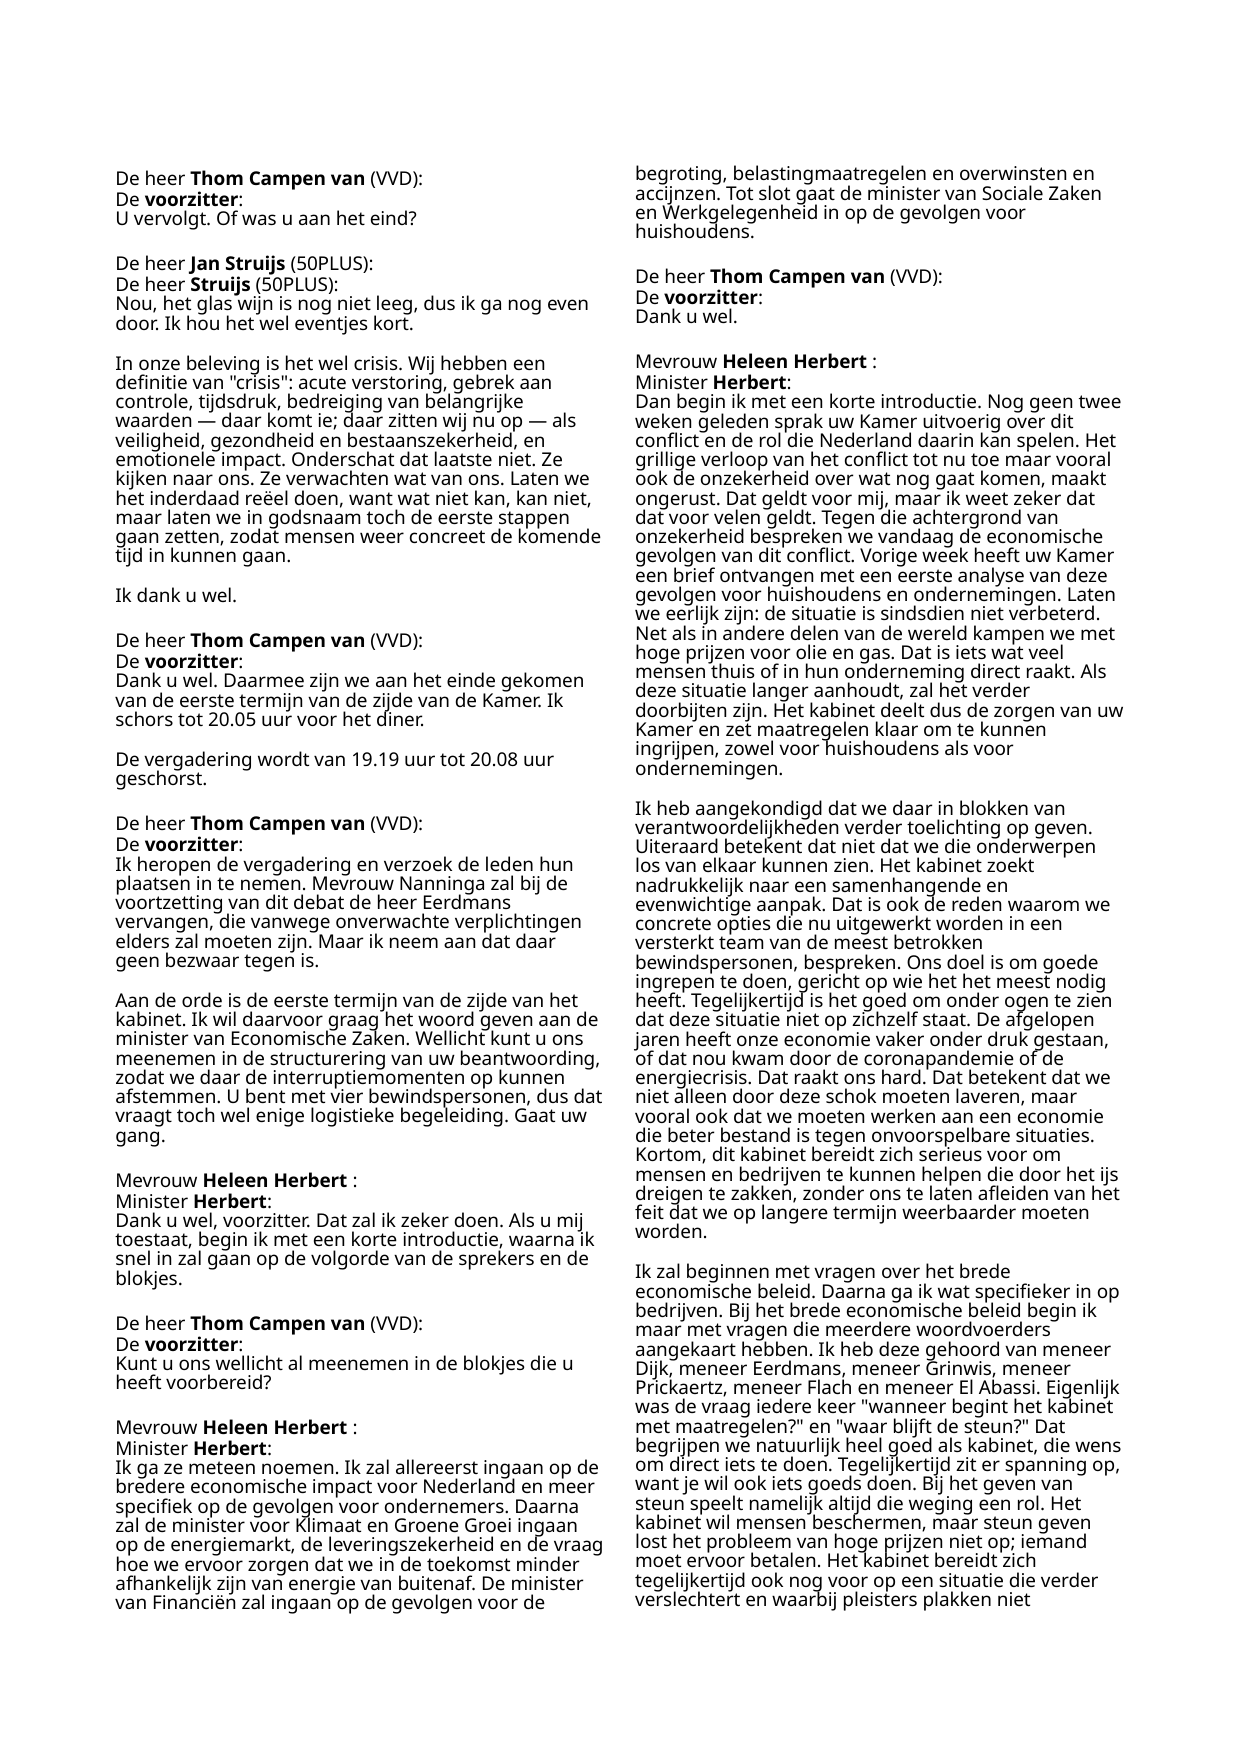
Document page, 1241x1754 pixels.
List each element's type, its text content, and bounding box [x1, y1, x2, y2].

text De voorzitter: [115, 836, 605, 856]
text Dank u wel, voorzitter. Dat zal ik zeker doen. Als u mij toestaat, begin ik met een korte introductie, waarna ik snel in zal gaan op de volgorde van de sprekers en de blokjes. [115, 1212, 605, 1289]
text Ik zal beginnen met vragen over het brede economische beleid. Daarna ga ik wat specifieker in op bedrijven. Bij het brede economische beleid begin ik maar met vragen die meerdere woordvoerders aangekaart hebben. Ik heb deze gehoord van meneer Dijk, meneer Eerdmans, meneer Grinwis, meneer Prickaertz, meneer Flach en meneer El Abassi. Eigenlijk was de vraag iedere keer "wanneer begint het kabinet met maatregelen?" en "waar blijft de steun?" Dat begrijpen we natuurlijk heel goed als kabinet, die wens om direct iets te doen. Tegelijkertijd zit er spanning op, want je wil ook iets goeds doen. Bij het geven van steun speelt namelijk altijd die weging een rol. Het kabinet wil mensen beschermen, maar steun geven lost het probleem van hoge prijzen niet op; iemand moet ervoor betalen. Het kabinet bereidt zich tegelijkertijd ook nog voor op een situatie die verder verslechtert en waarbij pleisters plakken niet [635, 1263, 1125, 1610]
text U vervolgt. Of was u aan het eind? [115, 210, 605, 229]
text In onze beleving is het wel crisis. Wij hebben een definitie van "crisis": acute verstoring, gebrek aan controle, tijdsdruk, bedreiging van belangrijke waarden — daar komt ie; daar zitten wij nu op — als veiligheid, gezondheid en bestaanszekerheid, en emotionele impact. Onderschat dat laatste niet. Ze kijken naar ons. Ze verwachten wat van ons. Laten we het inderdaad reëel doen, want wat niet kan, kan niet, maar laten we in godsnaam toch de eerste stappen gaan zetten, zodat mensen weer concreet de komende tijd in kunnen gaan. [115, 355, 605, 567]
text De voorzitter: [115, 653, 605, 672]
text De voorzitter: [635, 289, 1125, 308]
text Dank u wel. [635, 308, 1125, 327]
text De voorzitter: [115, 191, 605, 210]
text Minister Herbert: [115, 1440, 605, 1459]
text De heer Thom Campen van (VVD): [115, 165, 605, 191]
text Minister Herbert: [115, 1193, 605, 1212]
text De heer Thom Campen van (VVD): [115, 811, 605, 836]
text De vergadering wordt van 19.19 uur tot 20.08 uur geschorst. [115, 751, 605, 790]
text Aan de orde is de eerste termijn van de zijde van het kabinet. Ik wil daarvoor graag het woord geven aan de minister van Economische Zaken. Wellicht kunt u ons meenemen in de structurering van uw beantwoording, zodat we daar de interruptiemomenten op kunnen afstemmen. U bent met vier bewindspersonen, dus dat vraagt toch wel enige logistieke begeleiding. Gaat uw gang. [115, 992, 605, 1146]
text De heer Jan Struijs (50PLUS): [115, 250, 605, 276]
text Nou, het glas wijn is nog niet leeg, dus ik ga nog even door. Ik hou het wel eventjes kort. [115, 295, 605, 334]
text Ik heb aangekondigd dat we daar in blokken van verantwoordelijkheden verder toelichting op geven. Uiteraard betekent dat niet dat we die onderwerpen los van elkaar kunnen zien. Het kabinet zoekt nadrukkelijk naar een samenhangende en evenwichtige aanpak. Dat is ook de reden waarom we concrete opties die nu uitgewerkt worden in een versterkt team van de meest betrokken bewindspersonen, bespreken. Ons doel is om goede ingrepen te doen, gericht op wie het het meest nodig heeft. Tegelijkertijd is het goed om onder ogen te zien dat deze situatie niet op zichzelf staat. De afgelopen jaren heeft onze economie vaker onder druk gestaan, of dat nou kwam door de coronapandemie of de energiecrisis. Dat raakt ons hard. Dat betekent dat we niet alleen door deze schok moeten laveren, maar vooral ook dat we moeten werken aan een economie die beter bestand is tegen onvoorspelbare situaties. Kortom, dit kabinet bereidt zich serieus voor om mensen en bedrijven te kunnen helpen die door het ijs dreigen te zakken, zonder ons te laten afleiden van het feit dat we op langere termijn weerbaarder moeten worden. [635, 799, 1125, 1243]
text De heer Thom Campen van (VVD): [115, 627, 605, 653]
text De heer Thom Campen van (VVD): [635, 263, 1125, 289]
text Mevrouw Heleen Herbert : [115, 1167, 605, 1193]
text Kunt u ons wellicht al meenemen in de blokjes die u heeft voorbereid? [115, 1355, 605, 1393]
text Dank u wel. Daarmee zijn we aan het einde gekomen van de eerste termijn van de zijde van de Kamer. Ik schors tot 20.05 uur voor het diner. [115, 672, 605, 730]
text Mevrouw Heleen Herbert : [115, 1414, 605, 1440]
text Minister Herbert: [635, 374, 1125, 393]
text De heer Thom Campen van (VVD): [115, 1310, 605, 1336]
text Ik heropen de vergadering en verzoek de leden hun plaatsen in te nemen. Mevrouw Nanninga zal bij de voortzetting van dit debat de heer Eerdmans vervangen, die vanwege onverwachte verplichtingen elders zal moeten zijn. Maar ik neem aan dat daar geen bezwaar tegen is. [115, 856, 605, 971]
text Mevrouw Heleen Herbert : [635, 348, 1125, 374]
text De voorzitter: [115, 1336, 605, 1355]
text Ik dank u wel. [115, 587, 605, 607]
text Ik ga ze meteen noemen. Ik zal allereerst ingaan op de bredere economische impact voor Nederland en meer specifiek op de gevolgen voor ondernemers. Daarna zal de minister voor Klimaat en Groene Groei ingaan op de energiemarkt, de leveringszekerheid en de vraag hoe we ervoor zorgen dat we in de toekomst minder afhankelijk zijn van energie van buitenaf. De minister van Financiën zal ingaan op de gevolgen voor de [115, 1459, 605, 1613]
text Dan begin ik met een korte introductie. Nog geen twee weken geleden sprak uw Kamer uitvoerig over dit conflict en de rol die Nederland daarin kan spelen. Het grillige verloop van het conflict tot nu toe maar vooral ook de onzekerheid over wat nog gaat komen, maakt ongerust. Dat geldt voor mij, maar ik weet zeker dat dat voor velen geldt. Tegen die achtergrond van onzekerheid bespreken we vandaag de economische gevolgen van dit conflict. Vorige week heeft uw Kamer een brief ontvangen met een eerste analyse van deze gevolgen voor huishoudens en ondernemingen. Laten we eerlijk zijn: de situatie is sindsdien niet verbeterd. Net als in andere delen van de wereld kampen we met hoge prijzen voor olie en gas. Dat is iets wat veel mensen thuis of in hun onderneming direct raakt. Als deze situatie langer aanhoudt, zal het verder doorbijten zijn. Het kabinet deelt dus de zorgen van uw Kamer en zet maatregelen klaar om te kunnen ingrijpen, zowel voor huishoudens als voor ondernemingen. [635, 393, 1125, 779]
text begroting, belastingmaatregelen en overwinsten en accijnzen. Tot slot gaat de minister van Sociale Zaken en Werkgelegenheid in op de gevolgen voor huishoudens. [635, 165, 1125, 242]
text De heer Struijs (50PLUS): [115, 276, 605, 295]
